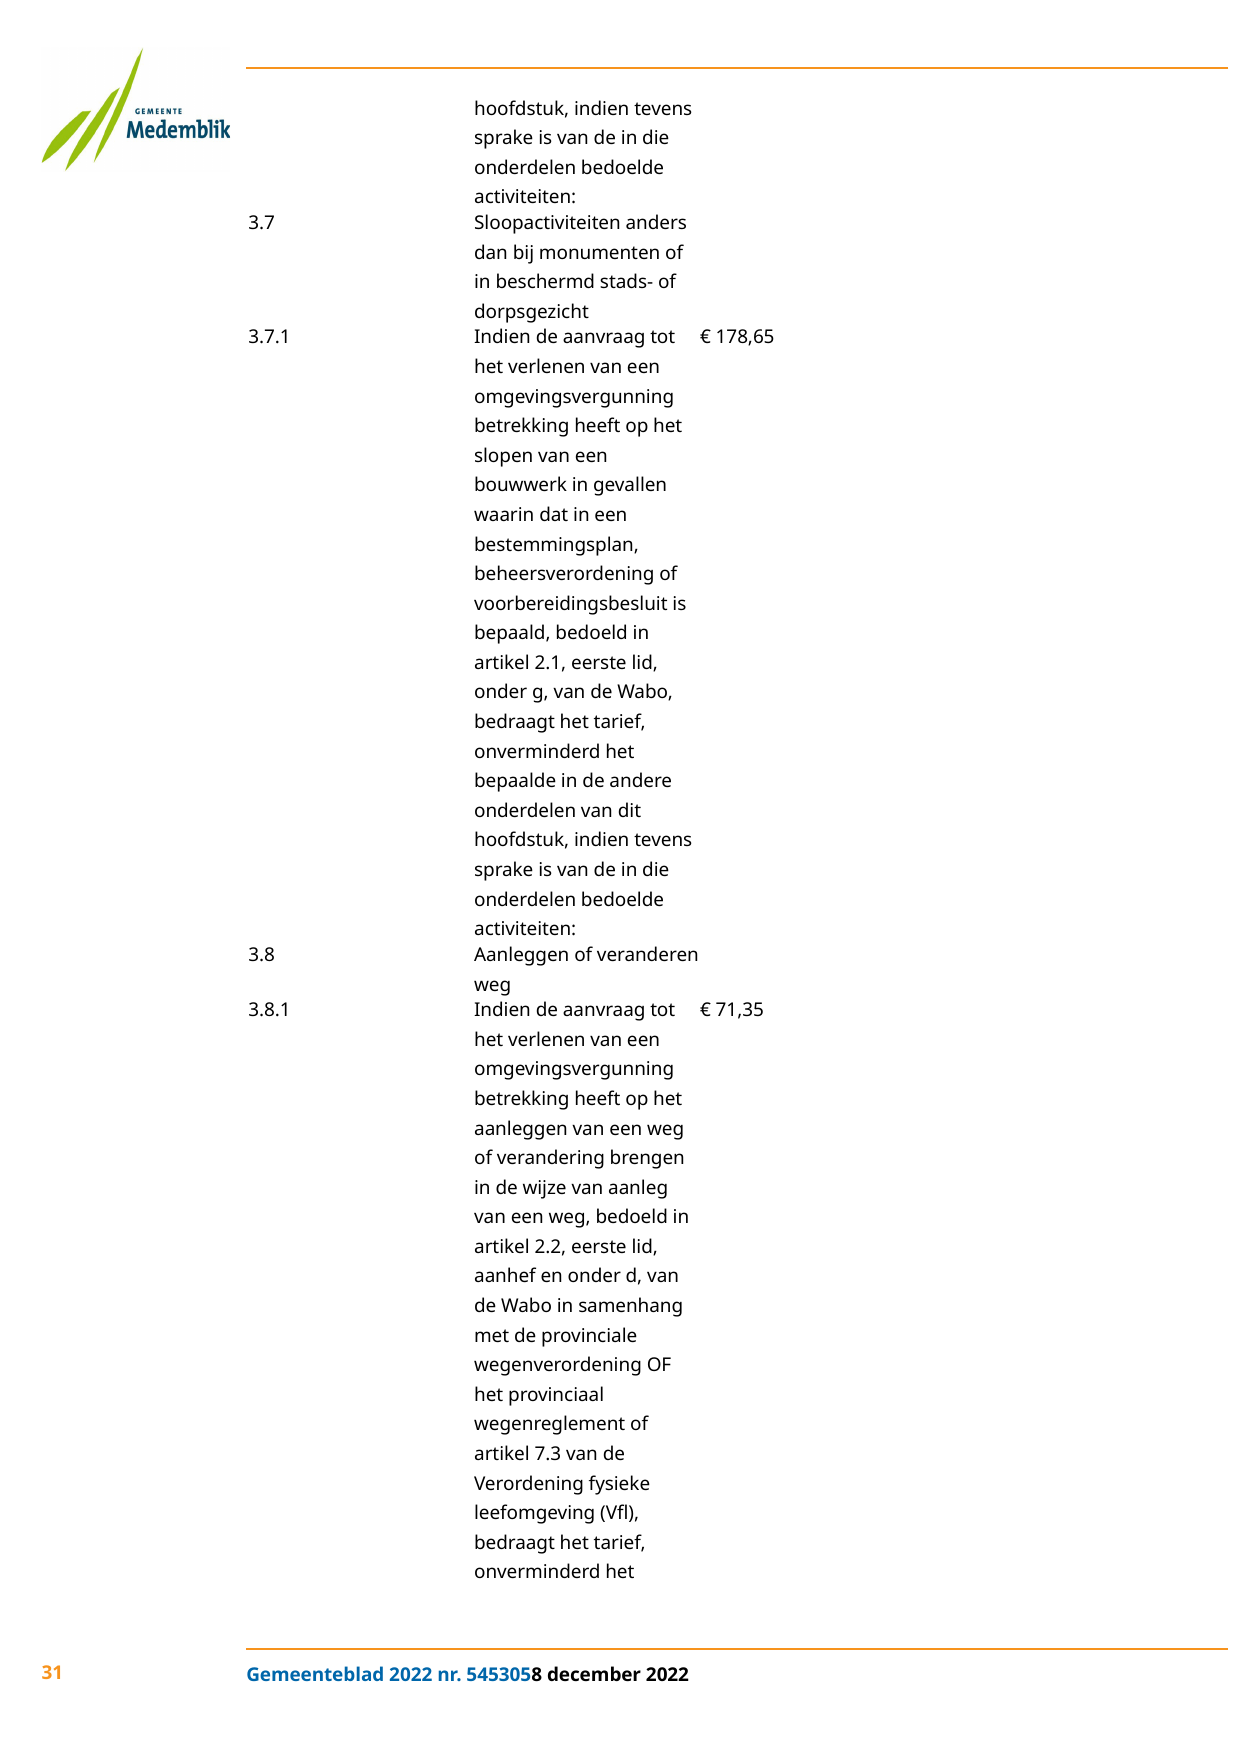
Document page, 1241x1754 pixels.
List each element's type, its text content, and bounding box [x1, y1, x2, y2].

table_cell 3.8.1 [248, 996, 474, 1584]
table_cell [926, 941, 1152, 996]
table_cell 3.7 [248, 209, 474, 324]
table_cell Indien de aanvraag tot het verlenen van een omgevingsvergunning betrekking heeft op het aanleggen van een weg of verandering brengen in de wijze van aanleg van een weg, bedoeld in artikel 2.2, eerste lid, aanhef en onder d, van de Wabo in samenhang met de provinciale wegenverordening OF het provinciaal wegenreglement of artikel 7.3 van de Verordening fysieke leefomgeving (Vfl), bedraagt het tarief, onverminderd het [474, 996, 700, 1584]
table_cell [926, 996, 1152, 1584]
table_cell Aanleggen of veranderen weg [474, 941, 700, 996]
table_cell [926, 209, 1152, 324]
table_cell [926, 324, 1152, 941]
table_cell Indien de aanvraag tot het verlenen van een omgevingsvergunning betrekking heeft op het slopen van een bouwwerk in gevallen waarin dat in een bestemmingsplan, beheersverordening of voorbereidingsbesluit is bepaald, bedoeld in artikel 2.1, eerste lid, onder g, van de Wabo, bedraagt het tarief, onverminderd het bepaalde in de andere onderdelen van dit hoofdstuk, indien tevens sprake is van de in die onderdelen bedoelde activiteiten: [474, 324, 700, 941]
table_cell [248, 95, 474, 209]
table_cell € 71,35 [700, 996, 926, 1584]
table_cell [700, 95, 926, 209]
table_cell Sloopactiviteiten anders dan bij monumenten of in beschermd stads- of dorpsgezicht [474, 209, 700, 324]
table_cell hoofdstuk, indien tevens sprake is van de in die onderdelen bedoelde activiteiten: [474, 95, 700, 209]
table_cell [926, 95, 1152, 209]
table_cell 3.8 [248, 941, 474, 996]
picture [41, 47, 231, 172]
table_cell [700, 209, 926, 324]
table_cell 3.7.1 [248, 324, 474, 941]
table_cell [700, 941, 926, 996]
table_cell € 178,65 [700, 324, 926, 941]
